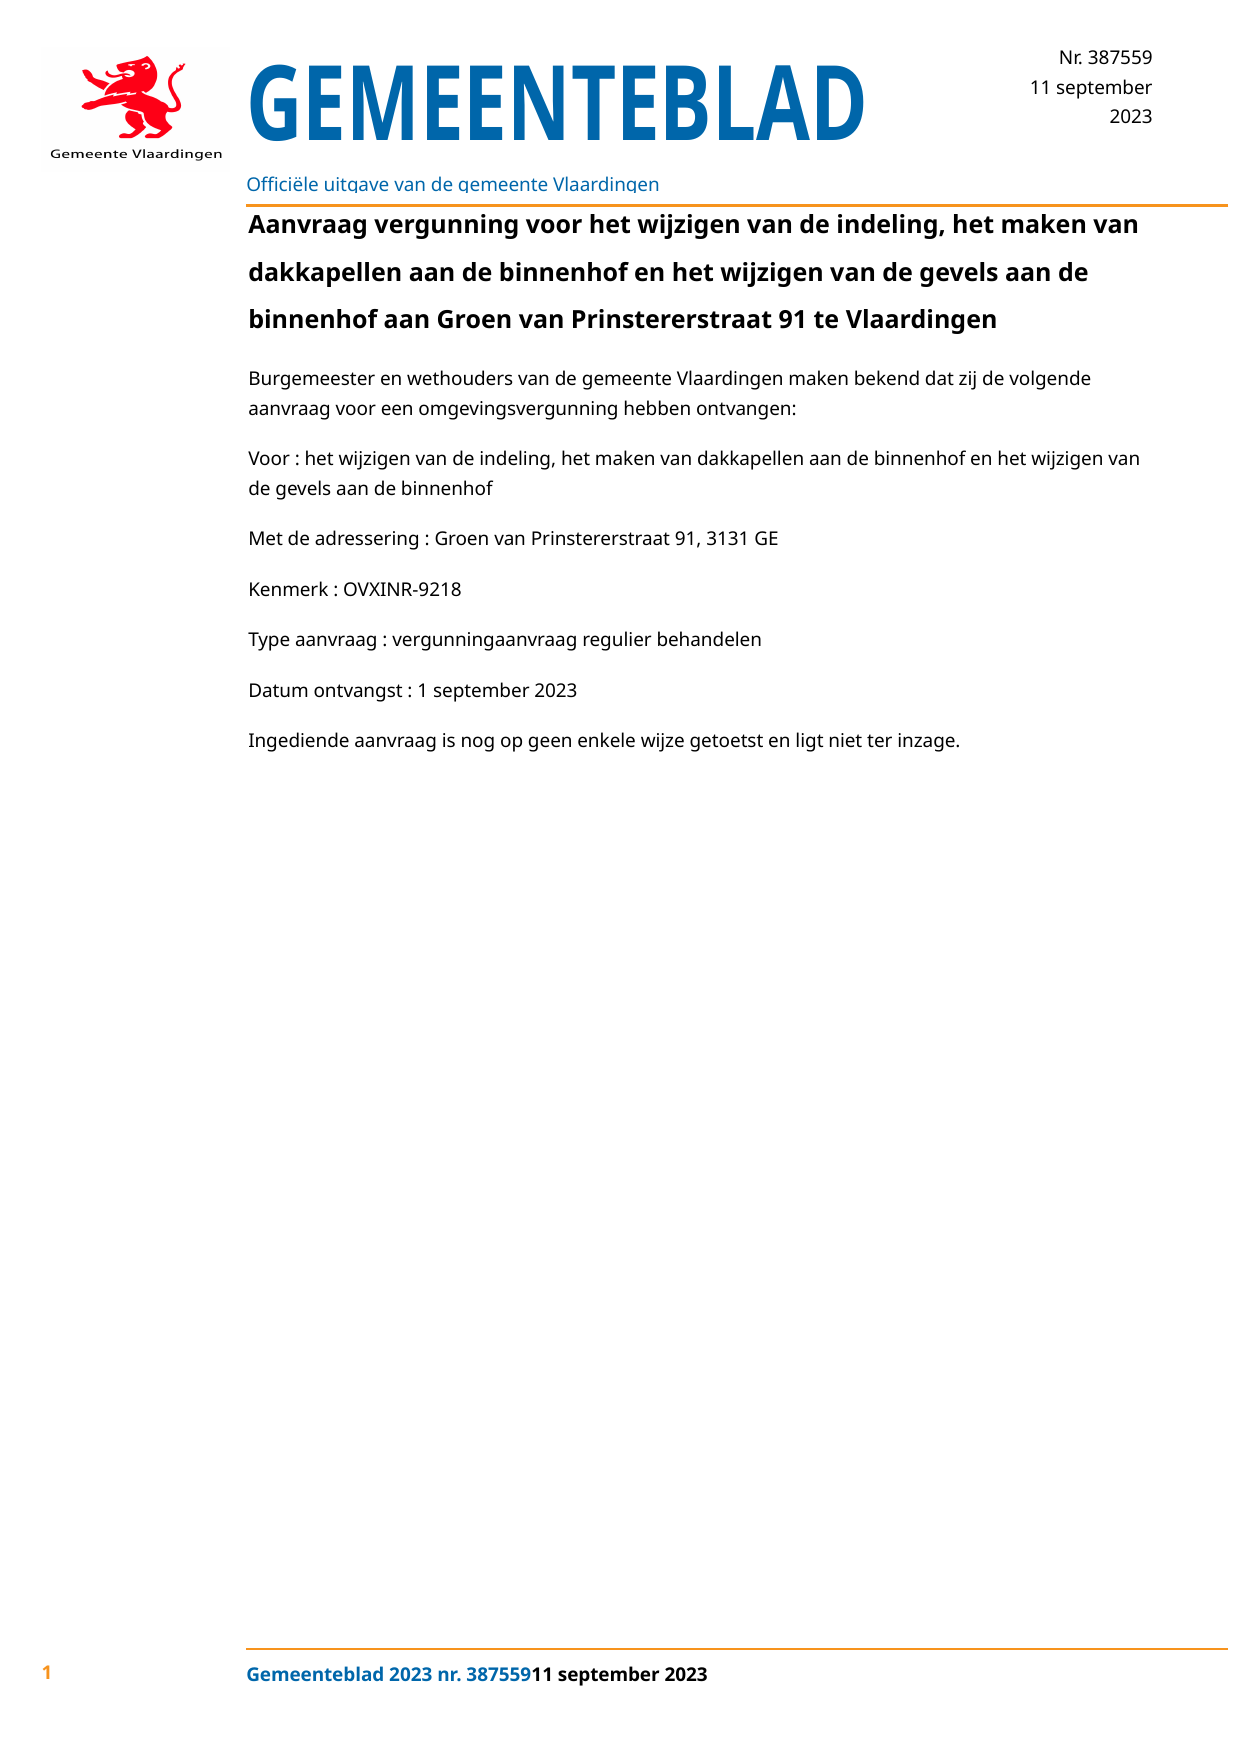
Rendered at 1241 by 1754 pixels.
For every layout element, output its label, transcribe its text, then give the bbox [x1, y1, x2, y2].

text Type aanvraag : vergunningaanvraag regulier behandelen [248, 626, 1152, 652]
text Ingediende aanvraag is nog op geen enkele wijze getoetst en ligt niet ter inzage. [248, 727, 1152, 753]
text Aanvraag vergunning voor het wijzigen van de indeling, het maken van dakkapellen aan de binnenhof en het wijzigen van de gevels aan de binnenhof aan Groen van Prinstererstraat 91 te Vlaardingen [248, 207, 1152, 336]
text Voor : het wijzigen van de indeling, het maken van dakkapellen aan de binnenhof en het wijzigen van de gevels aan de binnenhof [248, 446, 1152, 501]
text Datum ontvangst : 1 september 2023 [248, 677, 1152, 702]
text Burgemeester en wethouders van de gemeente Vlaardingen maken bekend dat zij de volgende aanvraag voor een omgevingsvergunning hebben ontvangen: [248, 366, 1152, 421]
text Met de adressering : Groen van Prinstererstraat 91, 3131 GE [248, 526, 1152, 551]
text Kenmerk : OVXINR-9218 [248, 576, 1152, 602]
picture [41, 47, 231, 172]
